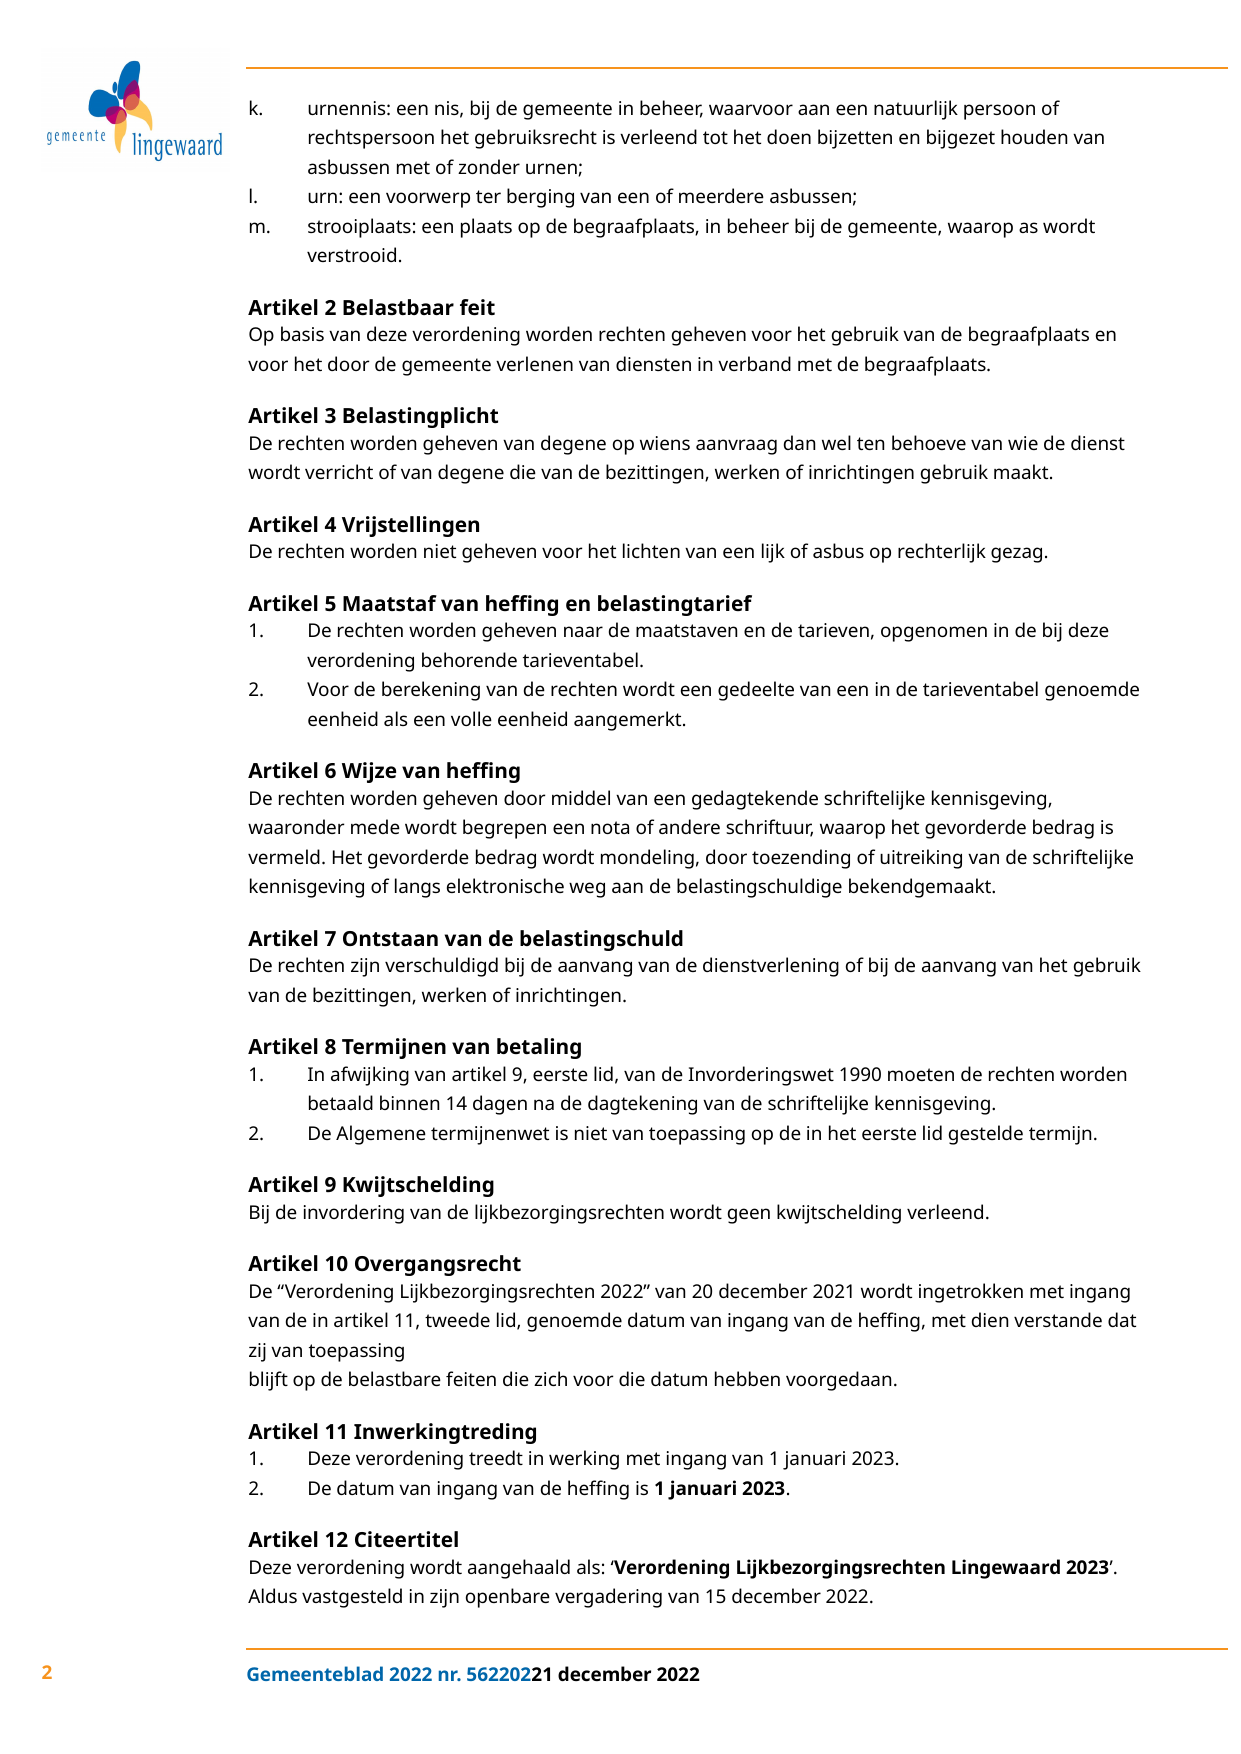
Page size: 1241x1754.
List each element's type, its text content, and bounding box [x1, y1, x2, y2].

text Bij de invordering van de lijkbezorgingsrechten wordt geen kwijtschelding verleend. [248, 1199, 1152, 1225]
list urn: een voorwerp ter berging van een of meerdere asbussen; [248, 183, 1152, 209]
list Deze verordening treedt in werking met ingang van 1 januari 2023. [248, 1445, 1152, 1471]
text Artikel 3 Belastingplicht [248, 402, 1152, 430]
list strooiplaats: een plaats op de begraafplaats, in beheer bij de gemeente, waarop as wordt verstrooid. [248, 213, 1152, 268]
text Artikel 8 Termijnen van betaling [248, 1032, 1152, 1061]
text Aldus vastgesteld in zijn openbare vergadering van 15 december 2022. [248, 1583, 1152, 1609]
list De Algemene termijnenwet is niet van toepassing op de in het eerste lid gestelde termijn. [248, 1120, 1152, 1146]
text Artikel 7 Ontstaan van de belastingschuld [248, 924, 1152, 952]
text Artikel 11 Inwerkingtreding [248, 1417, 1152, 1445]
list urnennis: een nis, bij de gemeente in beheer, waarvoor aan een natuurlijk persoon of rechtspersoon het gebruiksrecht is verleend tot het doen bijzetten en bijgezet houden van asbussen met of zonder urnen; [248, 95, 1152, 180]
picture [41, 47, 231, 172]
text Artikel 12 Citeertitel [248, 1525, 1152, 1554]
text Artikel 10 Overgangsrecht [248, 1249, 1152, 1278]
text De rechten worden geheven door middel van een gedagtekende schriftelijke kennisgeving, waaronder mede wordt begrepen een nota of andere schriftuur, waarop het gevorderde bedrag is vermeld. Het gevorderde bedrag wordt mondeling, door toezending of uitreiking van de schriftelijke kennisgeving of langs elektronische weg aan de belastingschuldige bekendgemaakt. [248, 785, 1152, 899]
text De rechten worden geheven van degene op wiens aanvraag dan wel ten behoeve van wie de dienst wordt verricht of van degene die van de bezittingen, werken of inrichtingen gebruik maakt. [248, 430, 1152, 485]
list In afwijking van artikel 9, eerste lid, van de Invorderingswet 1990 moeten de rechten worden betaald binnen 14 dagen na de dagtekening van de schriftelijke kennisgeving. [248, 1061, 1152, 1116]
text Deze verordening wordt aangehaald als: ‘Verordening Lijkbezorgingsrechten Lingewaard 2023’. [248, 1554, 1152, 1579]
text De rechten zijn verschuldigd bij de aanvang van de dienstverlening of bij de aanvang van het gebruik van de bezittingen, werken of inrichtingen. [248, 952, 1152, 1008]
text Artikel 5 Maatstaf van heffing en belastingtarief [248, 589, 1152, 617]
text Artikel 9 Kwijtschelding [248, 1171, 1152, 1199]
text Artikel 6 Wijze van heffing [248, 756, 1152, 785]
list De rechten worden geheven naar de maatstaven en de tarieven, opgenomen in de bij deze verordening behorende tarieventabel. [248, 617, 1152, 673]
text Artikel 2 Belastbaar feit [248, 293, 1152, 322]
text Artikel 4 Vrijstellingen [248, 510, 1152, 538]
text blijft op de belastbare feiten die zich voor die datum hebben voorgedaan. [248, 1367, 1152, 1392]
list De datum van ingang van de heffing is 1 januari 2023. [248, 1475, 1152, 1501]
text De rechten worden niet geheven voor het lichten van een lijk of asbus op rechterlijk gezag. [248, 538, 1152, 564]
list Voor de berekening van de rechten wordt een gedeelte van een in de tarieventabel genoemde eenheid als een volle eenheid aangemerkt. [248, 676, 1152, 732]
text De “Verordening Lijkbezorgingsrechten 2022” van 20 december 2021 wordt ingetrokken met ingang van de in artikel 11, tweede lid, genoemde datum van ingang van de heffing, met dien verstande dat zij van toepassing [248, 1278, 1152, 1363]
text Op basis van deze verordening worden rechten geheven voor het gebruik van de begraafplaats en voor het door de gemeente verlenen van diensten in verband met de begraafplaats. [248, 322, 1152, 377]
